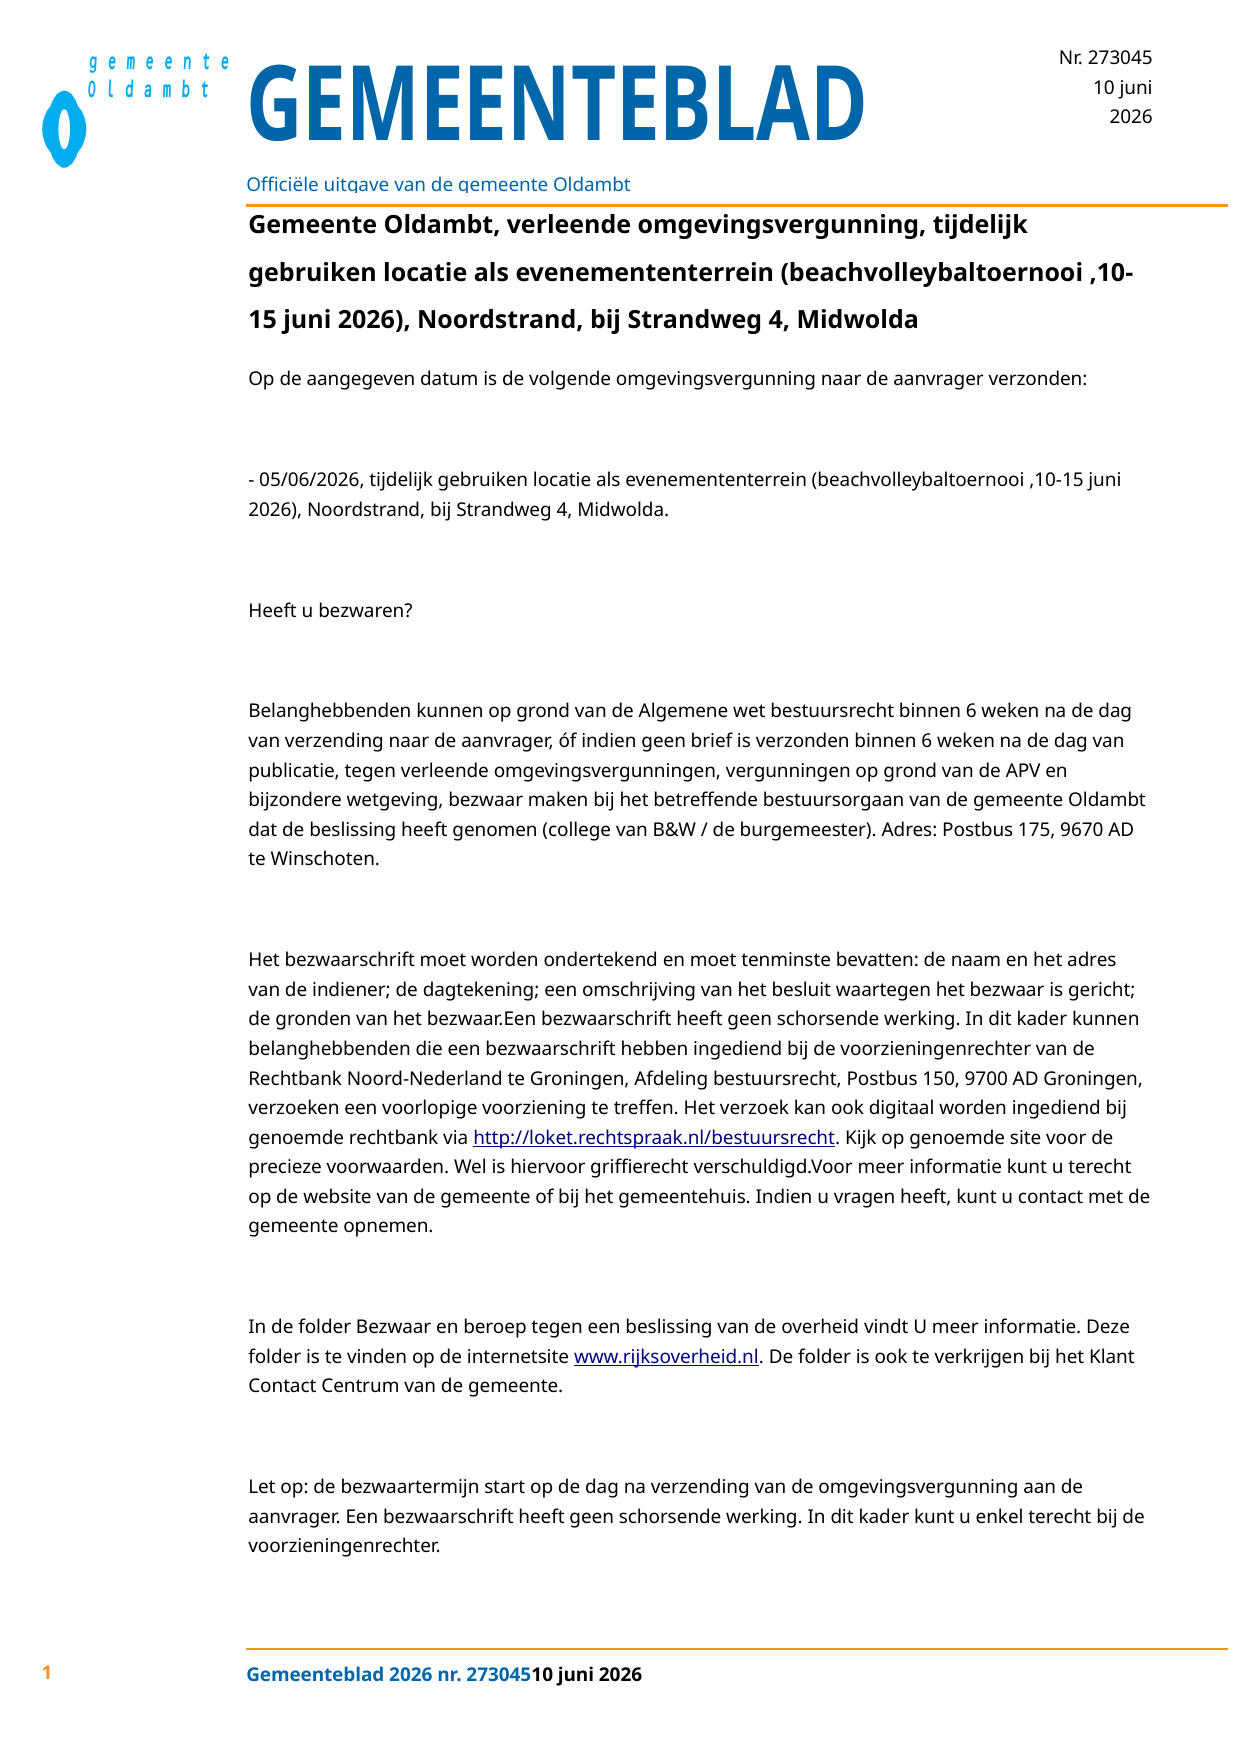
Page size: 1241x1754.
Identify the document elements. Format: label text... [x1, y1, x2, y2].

text Belanghebbenden kunnen op grond van de Algemene wet bestuursrecht binnen 6 weken na de dag van verzending naar de aanvrager, óf indien geen brief is verzonden binnen 6 weken na de dag van publicatie, tegen verleende omgevingsvergunningen, vergunningen op grond van de APV en bijzondere wetgeving, bezwaar maken bij het betreffende bestuursorgaan van de gemeente Oldambt dat de beslissing heeft genomen (college van B&W / de burgemeester). Adres: Postbus 175, 9670 AD te Winschoten. [248, 698, 1152, 871]
text In de folder Bezwaar en beroep tegen een beslissing van de overheid vindt U meer informatie. Deze folder is te vinden op de internetsite www.rijksoverheid.nl. De folder is ook te verkrijgen bij het Klant Contact Centrum van de gemeente. [248, 1313, 1152, 1398]
text - 05/06/2026, tijdelijk gebruiken locatie als evenemententerrein (beachvolleybaltoernooi ,10-15 juni 2026), Noordstrand, bij Strandweg 4, Midwolda. [248, 466, 1152, 522]
text Het bezwaarschrift moet worden ondertekend en moet tenminste bevatten: de naam en het adres van de indiener; de dagtekening; een omschrijving van het besluit waartegen het bezwaar is gericht; de gronden van het bezwaar.Een bezwaarschrift heeft geen schorsende werking. In dit kader kunnen belanghebbenden die een bezwaarschrift hebben ingediend bij de voorzieningenrechter van de Rechtbank Noord-Nederland te Groningen, Afdeling bestuursrecht, Postbus 150, 9700 AD Groningen, verzoeken een voorlopige voorziening te treffen. Het verzoek kan ook digitaal worden ingediend bij genoemde rechtbank via http://loket.rechtspraak.nl/bestuursrecht. Kijk op genoemde site voor de precieze voorwaarden. Wel is hiervoor griffierecht verschuldigd.Voor meer informatie kunt u terecht op de website van de gemeente of bij het gemeentehuis. Indien u vragen heeft, kunt u contact met de gemeente opnemen. [248, 946, 1152, 1238]
picture [41, 47, 231, 172]
text Let op: de bezwaartermijn start op de dag na verzending van de omgevingsvergunning aan de aanvrager. Een bezwaarschrift heeft geen schorsende werking. In dit kader kunt u enkel terecht bij de voorzieningenrechter. [248, 1473, 1152, 1558]
text Heeft u bezwaren? [248, 597, 1152, 622]
text Op de aangegeven datum is de volgende omgevingsvergunning naar de aanvrager verzonden: [248, 366, 1152, 391]
text Gemeente Oldambt, verleende omgevingsvergunning, tijdelijk gebruiken locatie als evenemententerrein (beachvolleybaltoernooi ,10-15 juni 2026), Noordstrand, bij Strandweg 4, Midwolda [248, 207, 1152, 336]
